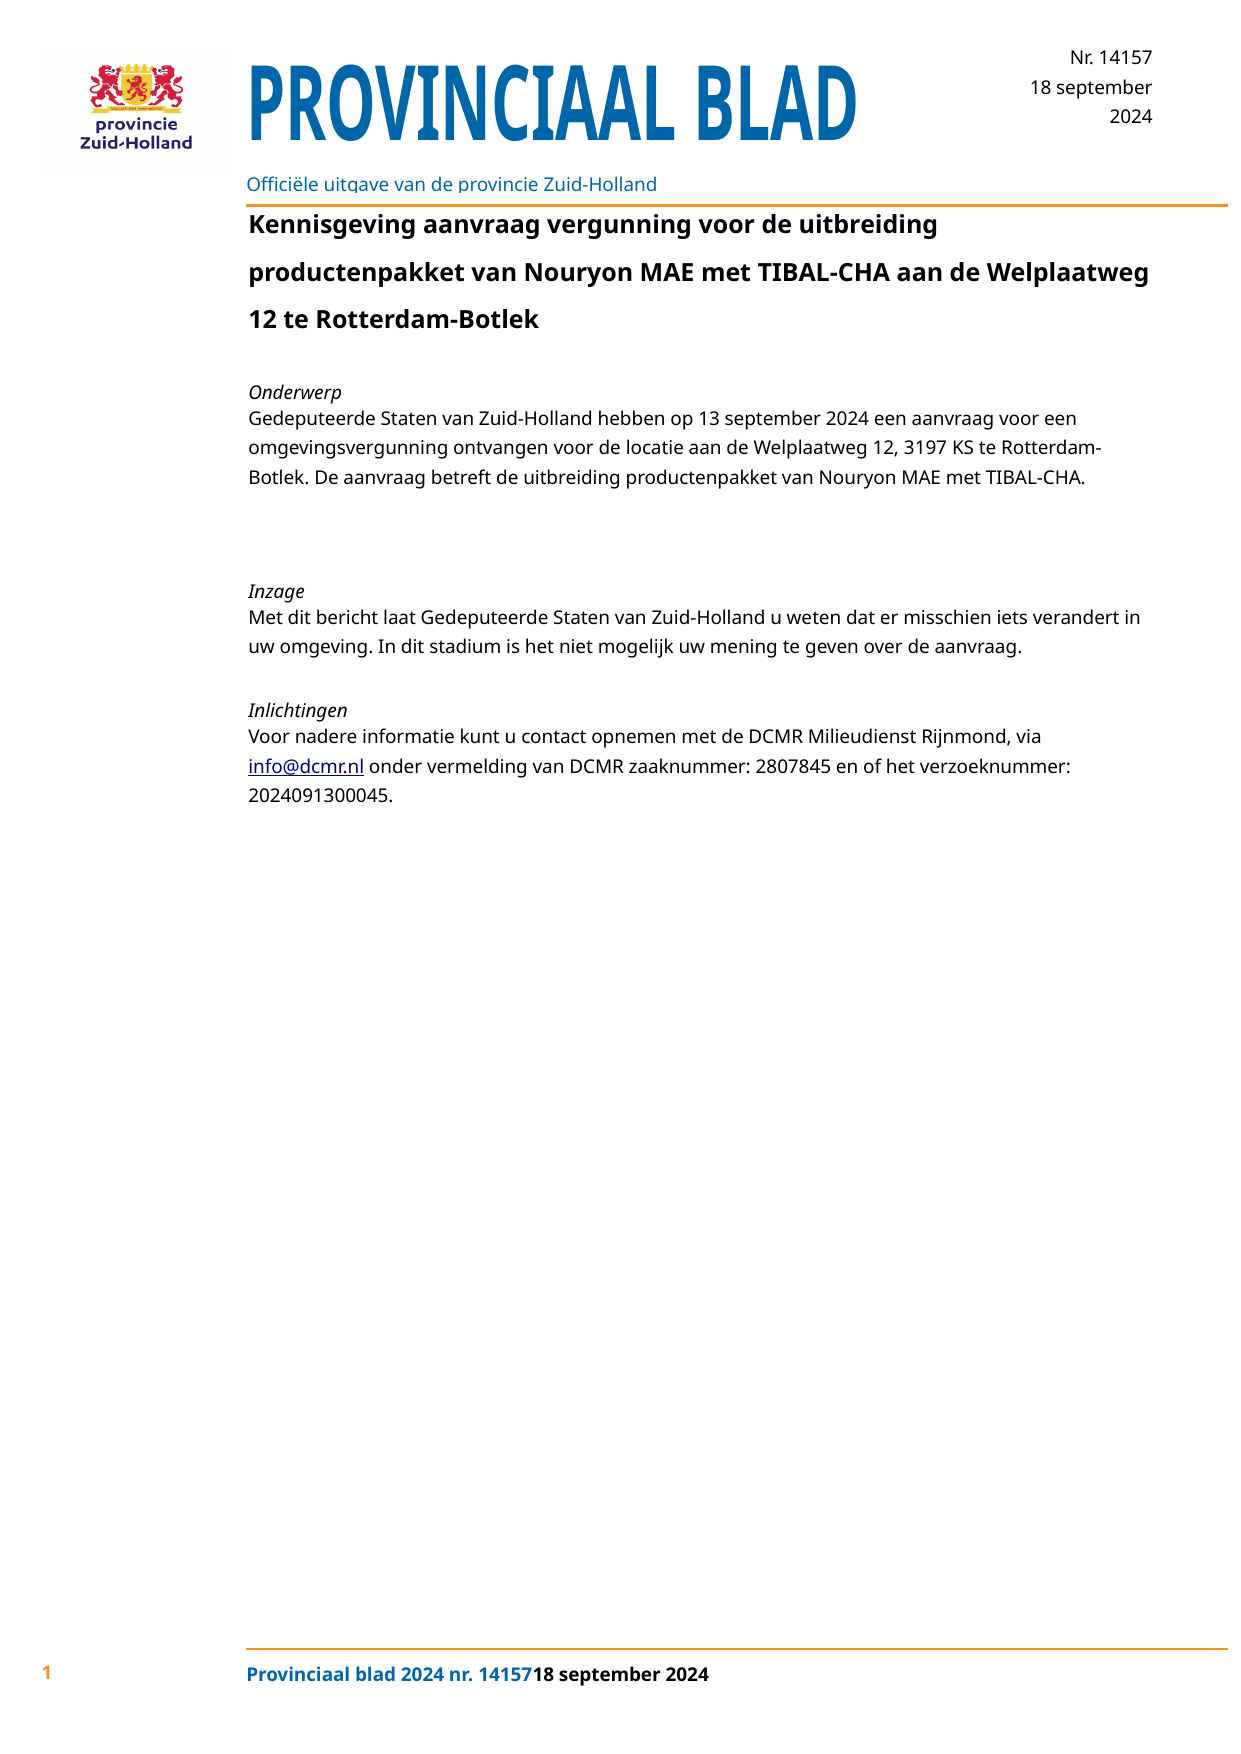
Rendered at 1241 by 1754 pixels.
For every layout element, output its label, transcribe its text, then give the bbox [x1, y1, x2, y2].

picture [41, 47, 231, 172]
text Voor nadere informatie kunt u contact opnemen met de DCMR Milieudienst Rijnmond, via info@dcmr.nl onder vermelding van DCMR zaaknummer: 2807845 en of het verzoeknummer: 2024091300045. [248, 723, 1152, 808]
text Kennisgeving aanvraag vergunning voor de uitbreiding productenpakket van Nouryon MAE met TIBAL-CHA aan de Welplaatweg 12 te Rotterdam-Botlek [248, 207, 1152, 336]
text Inzage [248, 578, 1152, 604]
text Onderwerp [248, 379, 1152, 405]
text Met dit bericht laat Gedeputeerde Staten van Zuid-Holland u weten dat er misschien iets verandert in uw omgeving. In dit stadium is het niet mogelijk uw mening te geven over de aanvraag. [248, 604, 1152, 659]
text Gedeputeerde Staten van Zuid-Holland hebben op 13 september 2024 een aanvraag voor een omgevingsvergunning ontvangen voor de locatie aan de Welplaatweg 12, 3197 KS te Rotterdam-Botlek. De aanvraag betreft de uitbreiding productenpakket van Nouryon MAE met TIBAL-CHA. [248, 405, 1152, 490]
text Inlichtingen [248, 698, 1152, 723]
